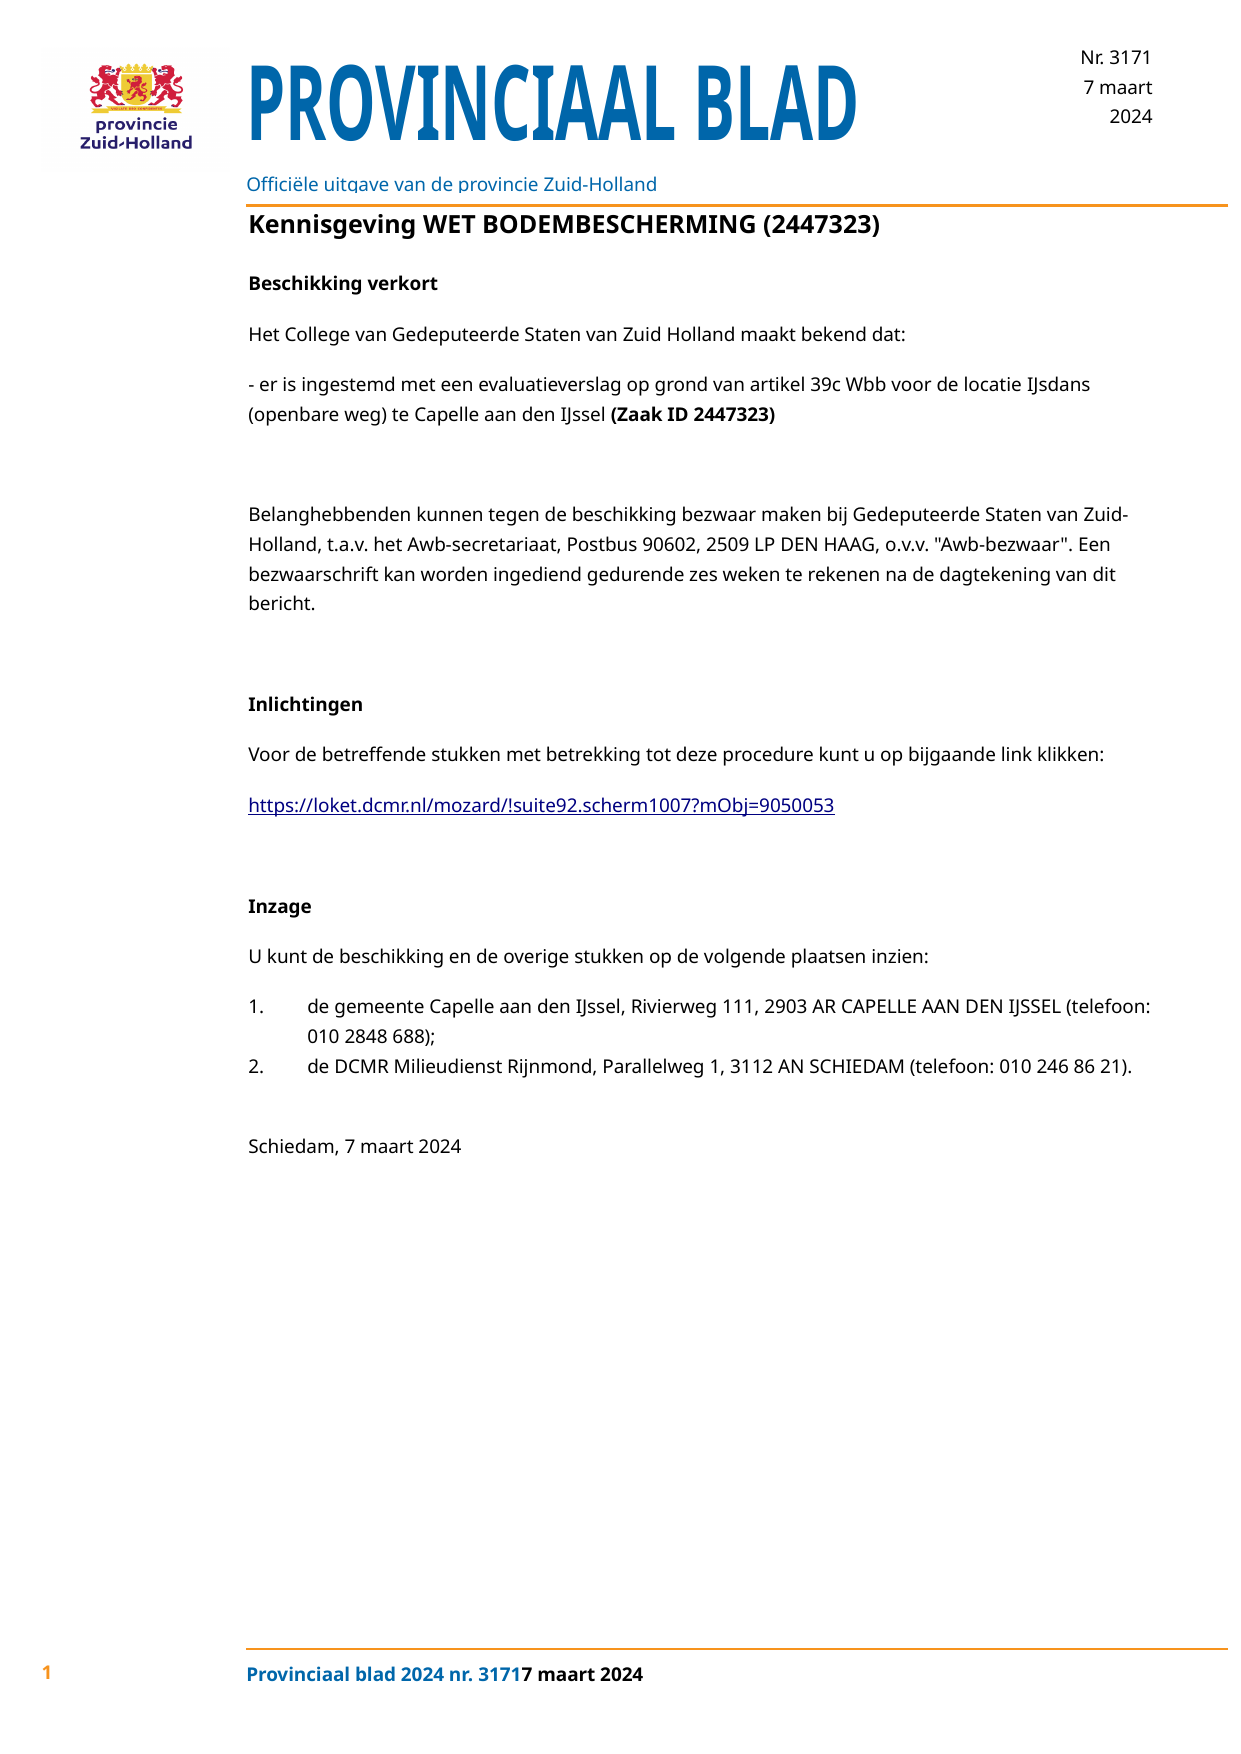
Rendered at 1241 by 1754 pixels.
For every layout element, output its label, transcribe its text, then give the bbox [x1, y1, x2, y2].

text Inlichtingen [248, 691, 1152, 717]
text Kennisgeving WET BODEMBESCHERMING (2447323) [248, 207, 1152, 241]
text Beschikking verkort [248, 270, 1152, 296]
text Voor de betreffende stukken met betrekking tot deze procedure kunt u op bijgaande link klikken: [248, 742, 1152, 767]
list de DCMR Milieudienst Rijnmond, Parallelweg 1, 3112 AN SCHIEDAM (telefoon: 010 246 86 21). [248, 1053, 1152, 1078]
text Inzage [248, 893, 1152, 918]
picture [41, 47, 231, 172]
text Het College van Gedeputeerde Staten van Zuid Holland maakt bekend dat: [248, 321, 1152, 346]
text - er is ingestemd met een evaluatieverslag op grond van artikel 39c Wbb voor de locatie IJsdans (openbare weg) te Capelle aan den IJssel (Zaak ID 2447323) [248, 371, 1152, 426]
text Belanghebbenden kunnen tegen de beschikking bezwaar maken bij Gedeputeerde Staten van Zuid-Holland, t.a.v. het Awb-secretariaat, Postbus 90602, 2509 LP DEN HAAG, o.v.v. "Awb-bezwaar". Een bezwaarschrift kan worden ingediend gedurende zes weken te rekenen na de dagtekening van dit bericht. [248, 502, 1152, 616]
list de gemeente Capelle aan den IJssel, Rivierweg 111, 2903 AR CAPELLE AAN DEN IJSSEL (telefoon: 010 2848 688); [248, 994, 1152, 1049]
text Schiedam, 7 maart 2024 [248, 1133, 1152, 1158]
text https://loket.dcmr.nl/mozard/!suite92.scherm1007?mObj=9050053 [248, 792, 1152, 818]
text U kunt de beschikking en de overige stukken op de volgende plaatsen inzien: [248, 943, 1152, 969]
